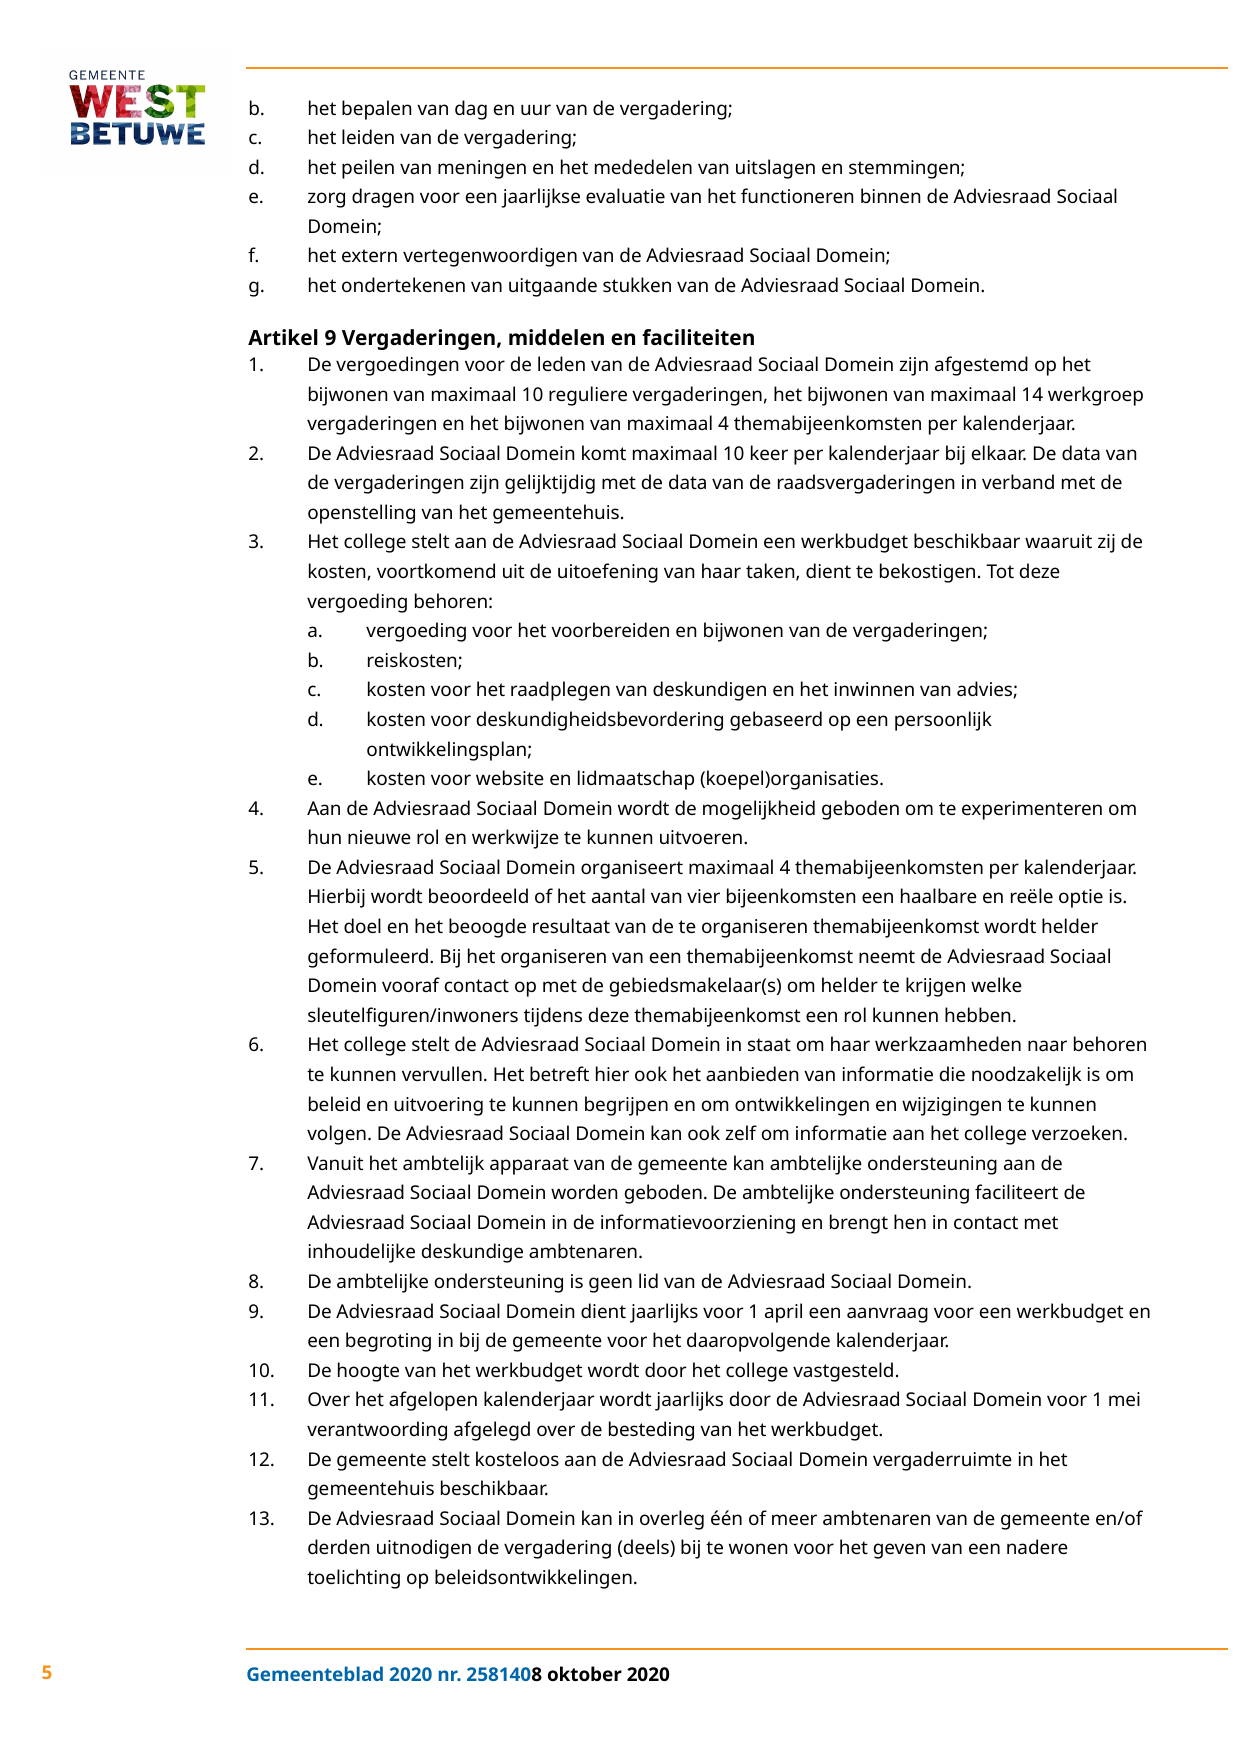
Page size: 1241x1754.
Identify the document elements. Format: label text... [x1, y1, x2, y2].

list reiskosten; [307, 647, 1152, 673]
list kosten voor deskundigheidsbevordering gebaseerd op een persoonlijk ontwikkelingsplan; [307, 706, 1152, 761]
list het leiden van de vergadering; [248, 124, 1152, 150]
text Artikel 9 Vergaderingen, middelen en faciliteiten [248, 323, 1152, 351]
list het bepalen van dag en uur van de vergadering; [248, 95, 1152, 121]
list het ondertekenen van uitgaande stukken van de Adviesraad Sociaal Domein. [248, 272, 1152, 298]
picture [41, 47, 231, 172]
list het extern vertegenwoordigen van de Adviesraad Sociaal Domein; [248, 243, 1152, 268]
list Vanuit het ambtelijk apparaat van de gemeente kan ambtelijke ondersteuning aan de Adviesraad Sociaal Domein worden geboden. De ambtelijke ondersteuning faciliteert de Adviesraad Sociaal Domein in de informatievoorziening en brengt hen in contact met inhoudelijke deskundige ambtenaren. [248, 1150, 1152, 1264]
list De vergoedingen voor de leden van de Adviesraad Sociaal Domein zijn afgestemd op het bijwonen van maximaal 10 reguliere vergaderingen, het bijwonen van maximaal 14 werkgroep vergaderingen en het bijwonen van maximaal 4 themabijeenkomsten per kalenderjaar. [248, 351, 1152, 436]
list zorg dragen voor een jaarlijkse evaluatie van het functioneren binnen de Adviesraad Sociaal Domein; [248, 183, 1152, 239]
list Aan de Adviesraad Sociaal Domein wordt de mogelijkheid geboden om te experimenteren om hun nieuwe rol en werkwijze te kunnen uitvoeren. [248, 795, 1152, 850]
list het peilen van meningen en het mededelen van uitslagen en stemmingen; [248, 154, 1152, 180]
list kosten voor website en lidmaatschap (koepel)organisaties. [307, 765, 1152, 791]
list De hoogte van het werkbudget wordt door het college vastgesteld. [248, 1357, 1152, 1383]
list Over het afgelopen kalenderjaar wordt jaarlijks door de Adviesraad Sociaal Domein voor 1 mei verantwoording afgelegd over de besteding van het werkbudget. [248, 1387, 1152, 1442]
list De Adviesraad Sociaal Domein kan in overleg één of meer ambtenaren van de gemeente en/of derden uitnodigen de vergadering (deels) bij te wonen voor het geven van een nadere toelichting op beleidsontwikkelingen. [248, 1505, 1152, 1590]
list Het college stelt de Adviesraad Sociaal Domein in staat om haar werkzaamheden naar behoren te kunnen vervullen. Het betreft hier ook het aanbieden van informatie die noodzakelijk is om beleid en uitvoering te kunnen begrijpen en om ontwikkelingen en wijzigingen te kunnen volgen. De Adviesraad Sociaal Domein kan ook zelf om informatie aan het college verzoeken. [248, 1032, 1152, 1146]
list Het college stelt aan de Adviesraad Sociaal Domein een werkbudget beschikbaar waaruit zij de kosten, voortkomend uit de uitoefening van haar taken, dient te bekostigen. Tot deze vergoeding behoren: [248, 529, 1152, 613]
list De ambtelijke ondersteuning is geen lid van de Adviesraad Sociaal Domein. [248, 1268, 1152, 1294]
list De gemeente stelt kosteloos aan de Adviesraad Sociaal Domein vergaderruimte in het gemeentehuis beschikbaar. [248, 1446, 1152, 1501]
list De Adviesraad Sociaal Domein organiseert maximaal 4 themabijeenkomsten per kalenderjaar. Hierbij wordt beoordeeld of het aantal van vier bijeenkomsten een haalbare en reële optie is. Het doel en het beoogde resultaat van de te organiseren themabijeenkomst wordt helder geformuleerd. Bij het organiseren van een themabijeenkomst neemt de Adviesraad Sociaal Domein vooraf contact op met de gebiedsmakelaar(s) om helder te krijgen welke sleutelfiguren/inwoners tijdens deze themabijeenkomst een rol kunnen hebben. [248, 854, 1152, 1028]
list De Adviesraad Sociaal Domein dient jaarlijks voor 1 april een aanvraag voor een werkbudget en een begroting in bij de gemeente voor het daaropvolgende kalenderjaar. [248, 1298, 1152, 1353]
list De Adviesraad Sociaal Domein komt maximaal 10 keer per kalenderjaar bij elkaar. De data van de vergaderingen zijn gelijktijdig met de data van de raadsvergaderingen in verband met de openstelling van het gemeentehuis. [248, 440, 1152, 525]
list kosten voor het raadplegen van deskundigen en het inwinnen van advies; [307, 677, 1152, 702]
list vergoeding voor het voorbereiden en bijwonen van de vergaderingen; [307, 617, 1152, 643]
